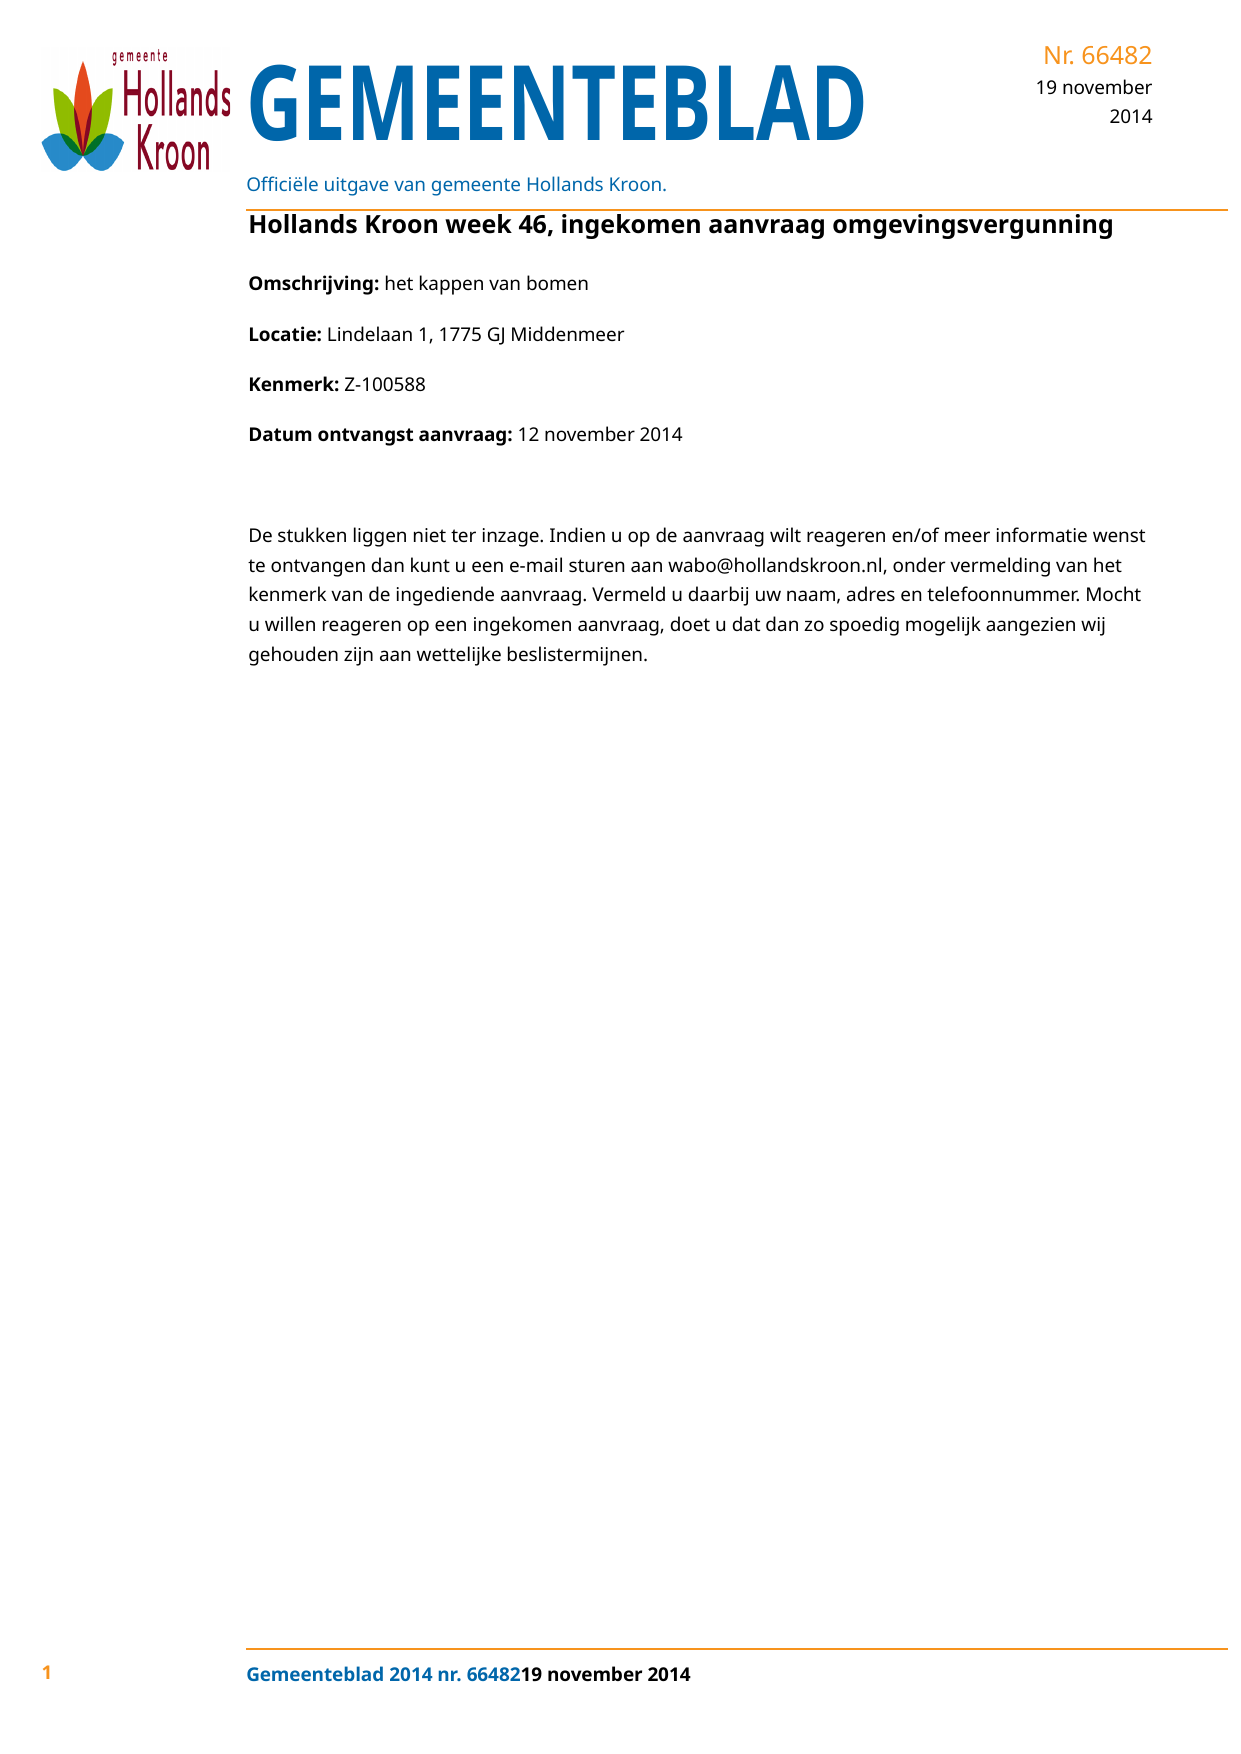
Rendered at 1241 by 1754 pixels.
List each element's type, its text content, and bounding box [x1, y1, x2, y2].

text Hollands Kroon week 46, ingekomen aanvraag omgevingsvergunning [248, 211, 1152, 241]
picture [41, 47, 231, 172]
text De stukken liggen niet ter inzage. Indien u op de aanvraag wilt reageren en/of meer informatie wenst te ontvangen dan kunt u een e-mail sturen aan wabo@hollandskroon.nl, onder vermelding van het kenmerk van de ingediende aanvraag. Vermeld u daarbij uw naam, adres en telefoonnummer. Mocht u willen reageren op een ingekomen aanvraag, doet u dat dan zo spoedig mogelijk aangezien wij gehouden zijn aan wettelijke beslistermijnen. [248, 522, 1152, 666]
text Omschrijving: het kappen van bomen [248, 270, 1152, 296]
text Datum ontvangst aanvraag: 12 november 2014 [248, 422, 1152, 447]
text Locatie: Lindelaan 1, 1775 GJ Middenmeer [248, 321, 1152, 346]
text Kenmerk: Z-100588 [248, 371, 1152, 397]
